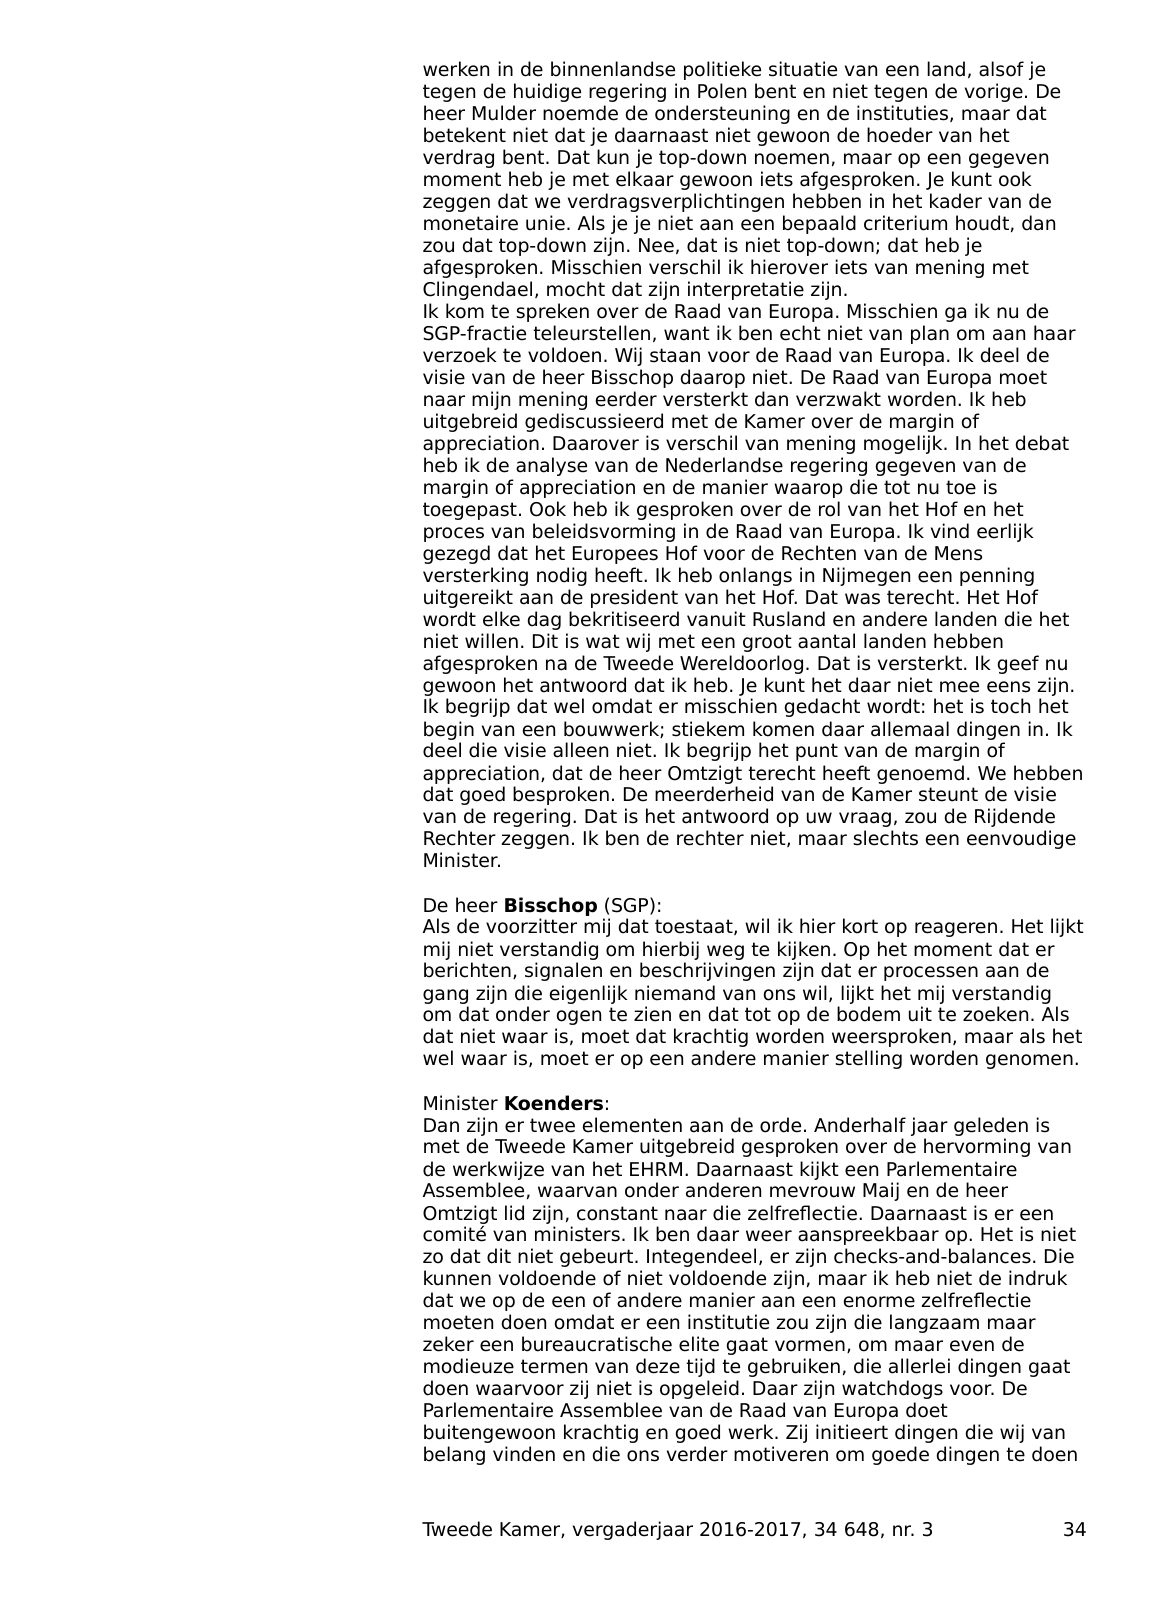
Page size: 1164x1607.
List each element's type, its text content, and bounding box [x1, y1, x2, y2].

text werken in de binnenlandse politieke situatie van een land, alsof je tegen de huidige regering in Polen bent en niet tegen de vorige. De heer Mulder noemde de ondersteuning en de instituties, maar dat betekent niet dat je daarnaast niet gewoon de hoeder van het verdrag bent. Dat kun je top-down noemen, maar op een gegeven moment heb je met elkaar gewoon iets afgesproken. Je kunt ook zeggen dat we verdragsverplichtingen hebben in het kader van de monetaire unie. Als je je niet aan een bepaald criterium houdt, dan zou dat top-down zijn. Nee, dat is niet top-down; dat heb je afgesproken. Misschien verschil ik hierover iets van mening met Clingendael, mocht dat zijn interpretatie zijn. [422, 59, 1087, 301]
text Ik kom te spreken over de Raad van Europa. Misschien ga ik nu de SGP-fractie teleurstellen, want ik ben echt niet van plan om aan haar verzoek te voldoen. Wij staan voor de Raad van Europa. Ik deel de visie van de heer Bisschop daarop niet. De Raad van Europa moet naar mijn mening eerder versterkt dan verzwakt worden. Ik heb uitgebreid gediscussieerd met de Kamer over de margin of appreciation. Daarover is verschil van mening mogelijk. In het debat heb ik de analyse van de Nederlandse regering gegeven van de margin of appreciation en de manier waarop die tot nu toe is toegepast. Ook heb ik gesproken over de rol van het Hof en het proces van beleidsvorming in de Raad van Europa. Ik vind eerlijk gezegd dat het Europees Hof voor de Rechten van de Mens versterking nodig heeft. Ik heb onlangs in Nijmegen een penning uitgereikt aan de president van het Hof. Dat was terecht. Het Hof wordt elke dag bekritiseerd vanuit Rusland en andere landen die het niet willen. Dit is wat wij met een groot aantal landen hebben afgesproken na de Tweede Wereldoorlog. Dat is versterkt. Ik geef nu gewoon het antwoord dat ik heb. Je kunt het daar niet mee eens zijn. Ik begrijp dat wel omdat er misschien gedacht wordt: het is toch het begin van een bouwwerk; stiekem komen daar allemaal dingen in. Ik deel die visie alleen niet. Ik begrijp het punt van de margin of appreciation, dat de heer Omtzigt terecht heeft genoemd. We hebben dat goed besproken. De meerderheid van de Kamer steunt de visie van de regering. Dat is het antwoord op uw vraag, zou de Rijdende Rechter zeggen. Ik ben de rechter niet, maar slechts een eenvoudige Minister. [422, 301, 1087, 872]
text Minister Koenders: [422, 1092, 1087, 1114]
text Als de voorzitter mij dat toestaat, wil ik hier kort op reageren. Het lijkt mij niet verstandig om hierbij weg te kijken. Op het moment dat er berichten, signalen en beschrijvingen zijn dat er processen aan de gang zijn die eigenlijk niemand van ons wil, lijkt het mij verstandig om dat onder ogen te zien en dat tot op de bodem uit te zoeken. Als dat niet waar is, moet dat krachtig worden weersproken, maar als het wel waar is, moet er op een andere manier stelling worden genomen. [422, 916, 1087, 1070]
text De heer Bisschop (SGP): [422, 894, 1087, 916]
text Dan zijn er twee elementen aan de orde. Anderhalf jaar geleden is met de Tweede Kamer uitgebreid gesproken over de hervorming van de werkwijze van het EHRM. Daarnaast kijkt een Parlementaire Assemblee, waarvan onder anderen mevrouw Maij en de heer Omtzigt lid zijn, constant naar die zelfreflectie. Daarnaast is er een comité van ministers. Ik ben daar weer aanspreekbaar op. Het is niet zo dat dit niet gebeurt. Integendeel, er zijn checks-and-balances. Die kunnen voldoende of niet voldoende zijn, maar ik heb niet de indruk dat we op de een of andere manier aan een enorme zelfreflectie moeten doen omdat er een institutie zou zijn die langzaam maar zeker een bureaucratische elite gaat vormen, om maar even de modieuze termen van deze tijd te gebruiken, die allerlei dingen gaat doen waarvoor zij niet is opgeleid. Daar zijn watchdogs voor. De Parlementaire Assemblee van de Raad van Europa doet buitengewoon krachtig en goed werk. Zij initieert dingen die wij van belang vinden en die ons verder motiveren om goede dingen te doen [422, 1114, 1087, 1466]
